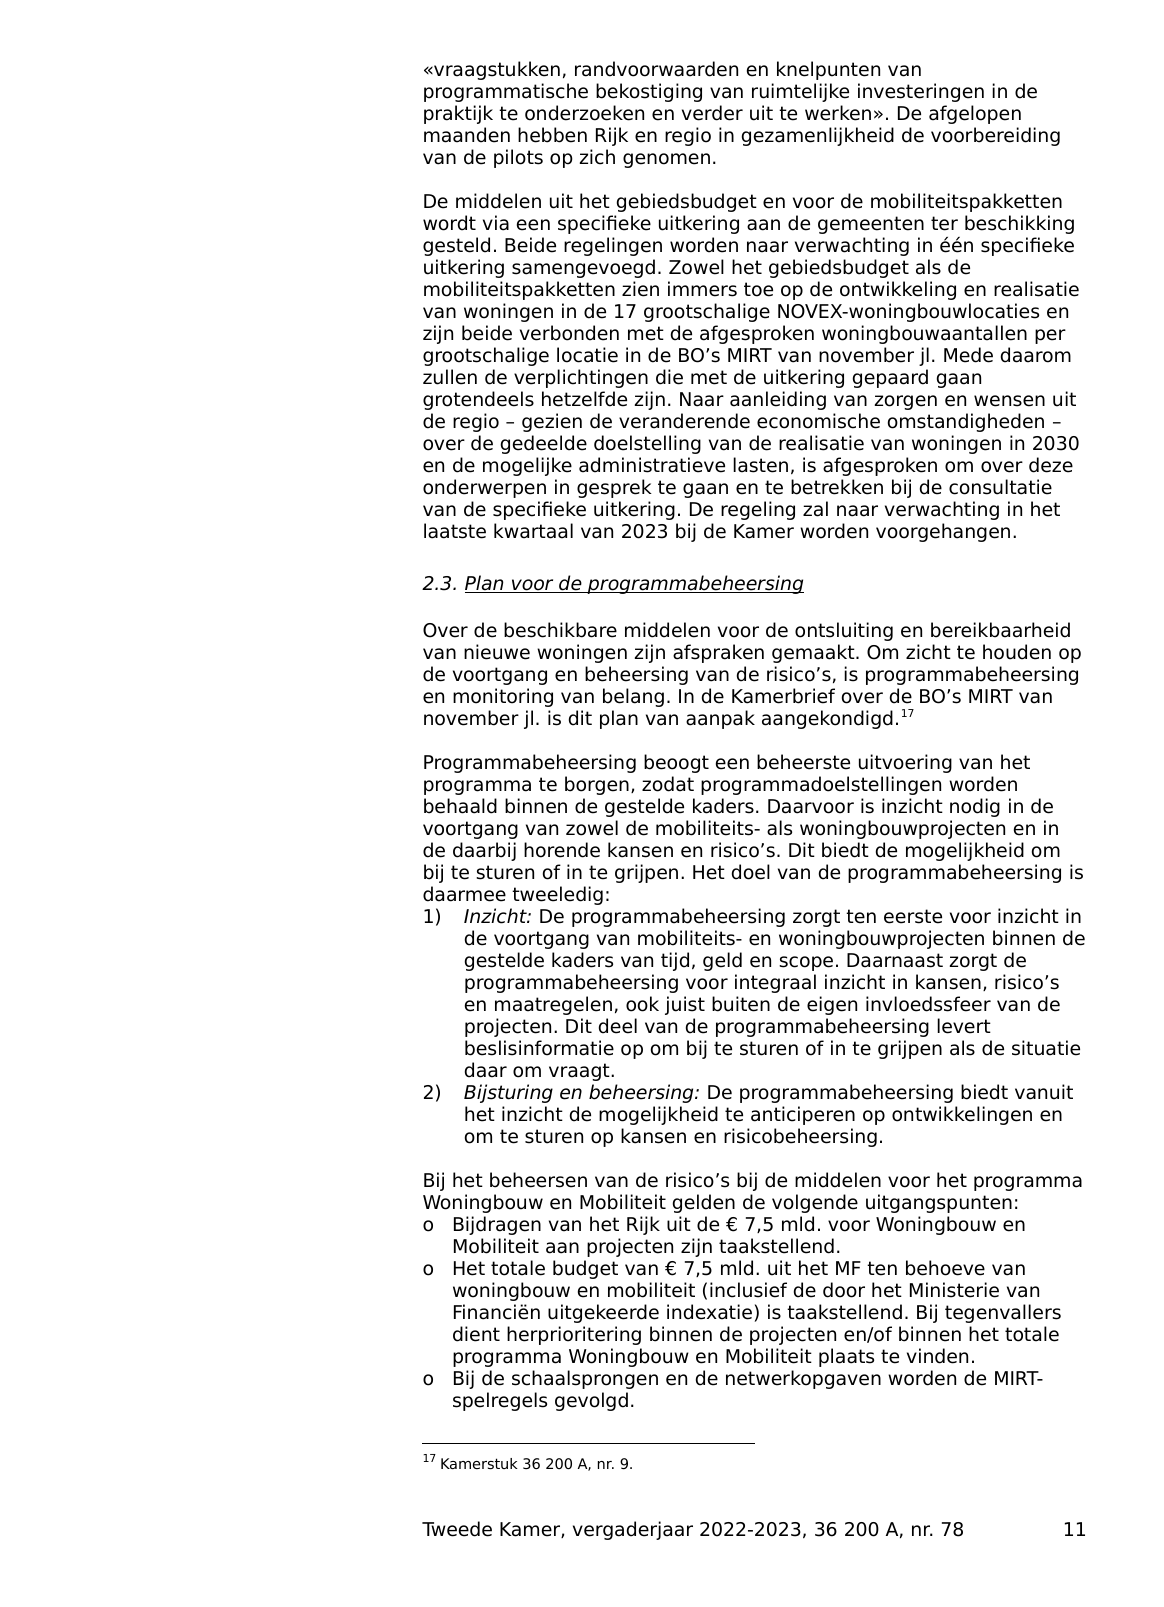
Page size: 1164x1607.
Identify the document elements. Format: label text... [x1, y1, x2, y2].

text 2) Bijsturing en beheersing: De programmabeheersing biedt vanuit het inzicht de mogelijkheid te anticiperen op ontwikkelingen en om te sturen op kansen en risicobeheersing. [422, 1082, 1087, 1147]
text o Bij de schaalsprongen en de netwerkopgaven worden de MIRT-spelregels gevolgd. [422, 1367, 1087, 1411]
text 1) Inzicht: De programmabeheersing zorgt ten eerste voor inzicht in de voortgang van mobiliteits- en woningbouwprojecten binnen de gestelde kaders van tijd, geld en scope. Daarnaast zorgt de programmabeheersing voor integraal inzicht in kansen, risico’s en maatregelen, ook juist buiten de eigen invloedssfeer van de projecten. Dit deel van de programmabeheersing levert beslisinformatie op om bij te sturen of in te grijpen als de situatie daar om vraagt. [422, 906, 1087, 1082]
text o Het totale budget van € 7,5 mld. uit het MF ten behoeve van woningbouw en mobiliteit (inclusief de door het Ministerie van Financiën uitgekeerde indexatie) is taakstellend. Bij tegenvallers dient herprioritering binnen de projecten en/of binnen het totale programma Woningbouw en Mobiliteit plaats te vinden. [422, 1258, 1087, 1367]
text Bij het beheersen van de risico’s bij de middelen voor het programma Woningbouw en Mobiliteit gelden de volgende uitgangspunten: [422, 1170, 1087, 1214]
text De middelen uit het gebiedsbudget en voor de mobiliteitspakketten wordt via een specifieke uitkering aan de gemeenten ter beschikking gesteld. Beide regelingen worden naar verwachting in één specifieke uitkering samengevoegd. Zowel het gebiedsbudget als de mobiliteitspakketten zien immers toe op de ontwikkeling en realisatie van woningen in de 17 grootschalige NOVEX-woningbouwlocaties en zijn beide verbonden met de afgesproken woningbouwaantallen per grootschalige locatie in de BO’s MIRT van november jl. Mede daarom zullen de verplichtingen die met de uitkering gepaard gaan grotendeels hetzelfde zijn. Naar aanleiding van zorgen en wensen uit de regio – gezien de veranderende economische omstandigheden – over de gedeelde doelstelling van de realisatie van woningen in 2030 en de mogelijke administratieve lasten, is afgesproken om over deze onderwerpen in gesprek te gaan en te betrekken bij de consultatie van de specifieke uitkering. De regeling zal naar verwachting in het laatste kwartaal van 2023 bij de Kamer worden voorgehangen. [422, 191, 1087, 543]
text o Bijdragen van het Rijk uit de € 7,5 mld. voor Woningbouw en Mobiliteit aan projecten zijn taakstellend. [422, 1214, 1087, 1258]
text Kamerstuk 36 200 A, nr. 9. [422, 1452, 1087, 1474]
subtitle 2.3. Plan voor de programmabeheersing [422, 573, 1087, 595]
text Programmabeheersing beoogt een beheerste uitvoering van het programma te borgen, zodat programmadoelstellingen worden behaald binnen de gestelde kaders. Daarvoor is inzicht nodig in de voortgang van zowel de mobiliteits- als woningbouwprojecten en in de daarbij horende kansen en risico’s. Dit biedt de mogelijkheid om bij te sturen of in te grijpen. Het doel van de programmabeheersing is daarmee tweeledig: [422, 752, 1087, 906]
text Over de beschikbare middelen voor de ontsluiting en bereikbaarheid van nieuwe woningen zijn afspraken gemaakt. Om zicht te houden op de voortgang en beheersing van de risico’s, is programmabeheersing en monitoring van belang. In de Kamerbrief over de BO’s MIRT van november jl. is dit plan van aanpak aangekondigd. [422, 620, 1087, 730]
text «vraagstukken, randvoorwaarden en knelpunten van programmatische bekostiging van ruimtelijke investeringen in de praktijk te onderzoeken en verder uit te werken». De afgelopen maanden hebben Rijk en regio in gezamenlijkheid de voorbereiding van de pilots op zich genomen. [422, 59, 1087, 169]
